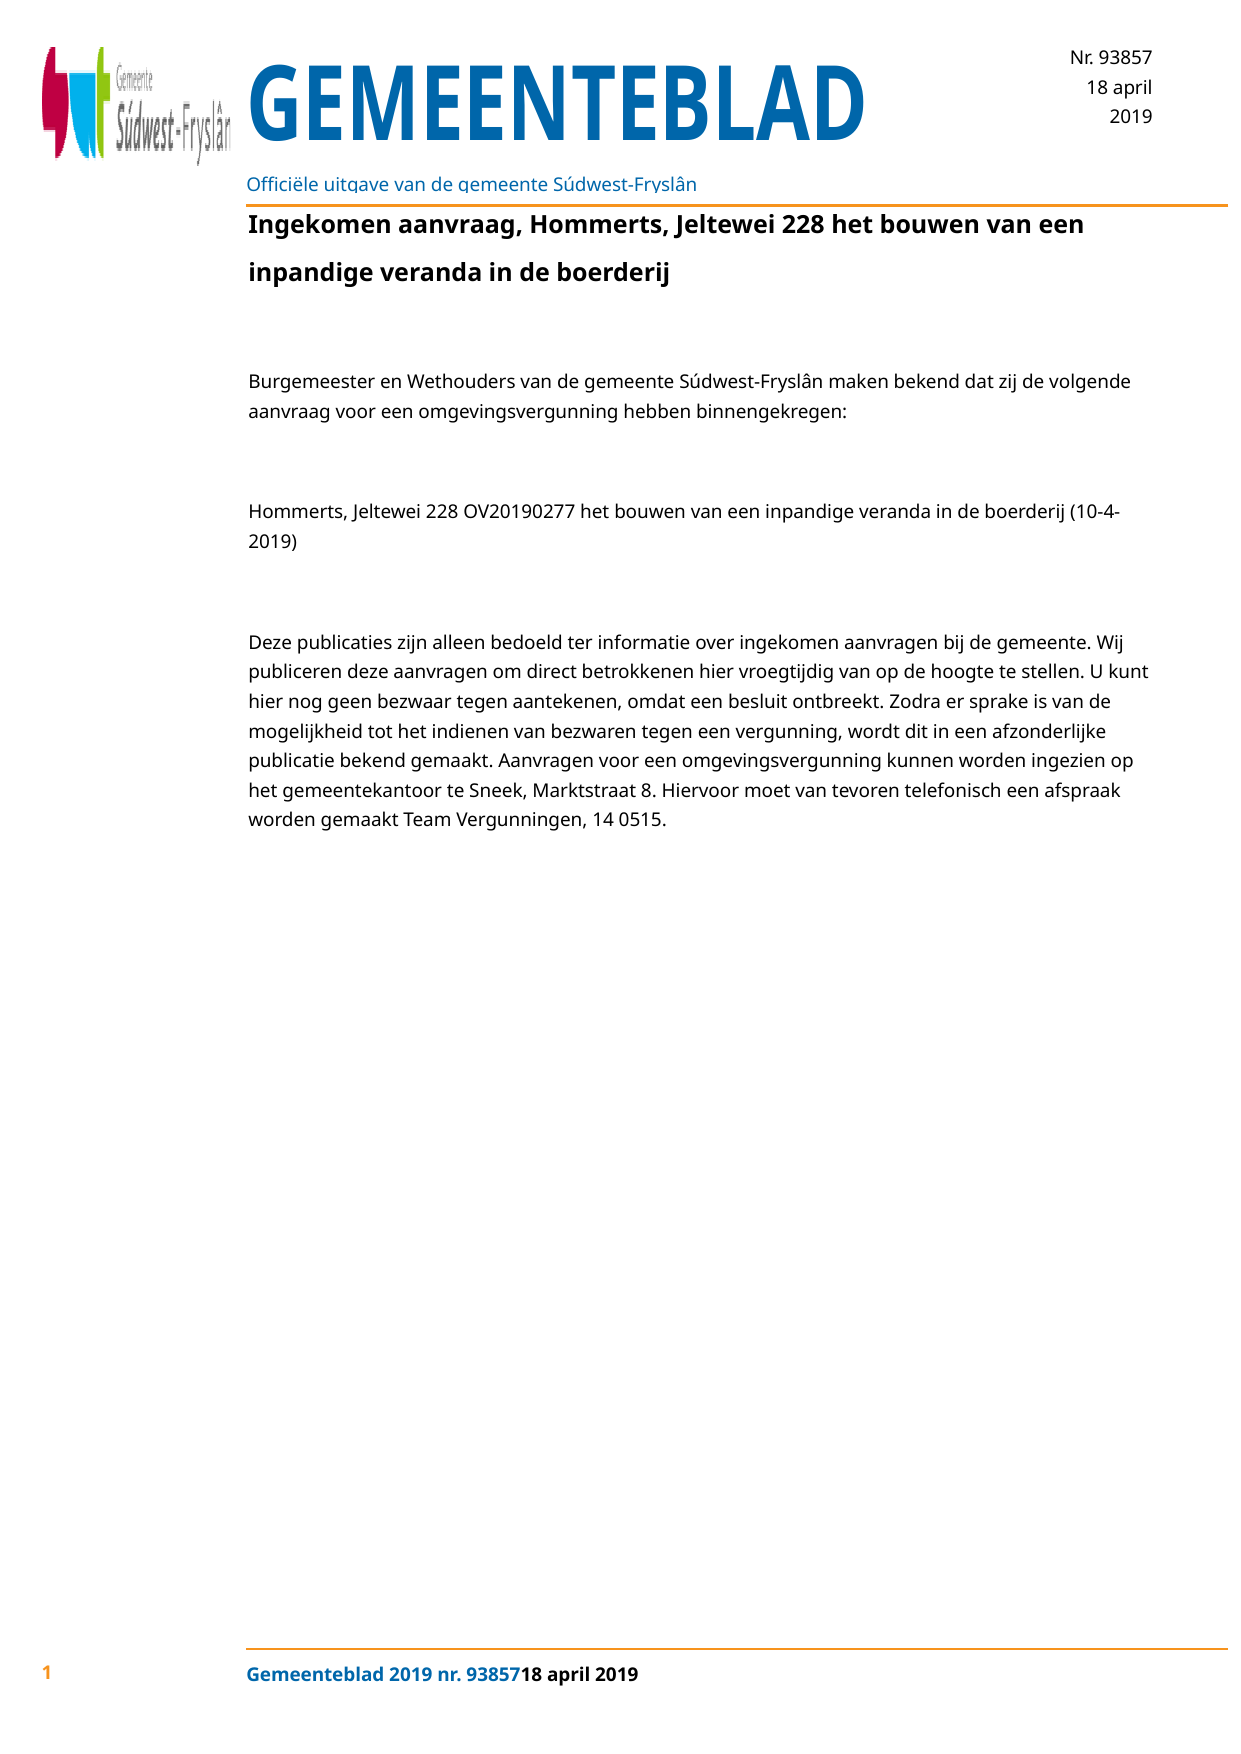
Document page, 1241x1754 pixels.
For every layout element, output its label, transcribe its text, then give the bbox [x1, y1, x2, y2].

text Deze publicaties zijn alleen bedoeld ter informatie over ingekomen aanvragen bij de gemeente. Wij publiceren deze aanvragen om direct betrokkenen hier vroegtijdig van op de hoogte te stellen. U kunt hier nog geen bezwaar tegen aantekenen, omdat een besluit ontbreekt. Zodra er sprake is van de mogelijkheid tot het indienen van bezwaren tegen een vergunning, wordt dit in een afzonderlijke publicatie bekend gemaakt. Aanvragen voor een omgevingsvergunning kunnen worden ingezien op het gemeentekantoor te Sneek, Marktstraat 8. Hiervoor moet van tevoren telefonisch een afspraak worden gemaakt Team Vergunningen, 14 0515. [248, 629, 1152, 832]
text Hommerts, Jeltewei 228 OV20190277 het bouwen van een inpandige veranda in de boerderij (10-4-2019) [248, 499, 1152, 554]
picture [41, 47, 231, 172]
text Ingekomen aanvraag, Hommerts, Jeltewei 228 het bouwen van een inpandige veranda in de boerderij [248, 207, 1152, 288]
text Burgemeester en Wethouders van de gemeente Súdwest-Fryslân maken bekend dat zij de volgende aanvraag voor een omgevingsvergunning hebben binnengekregen: [248, 368, 1152, 424]
